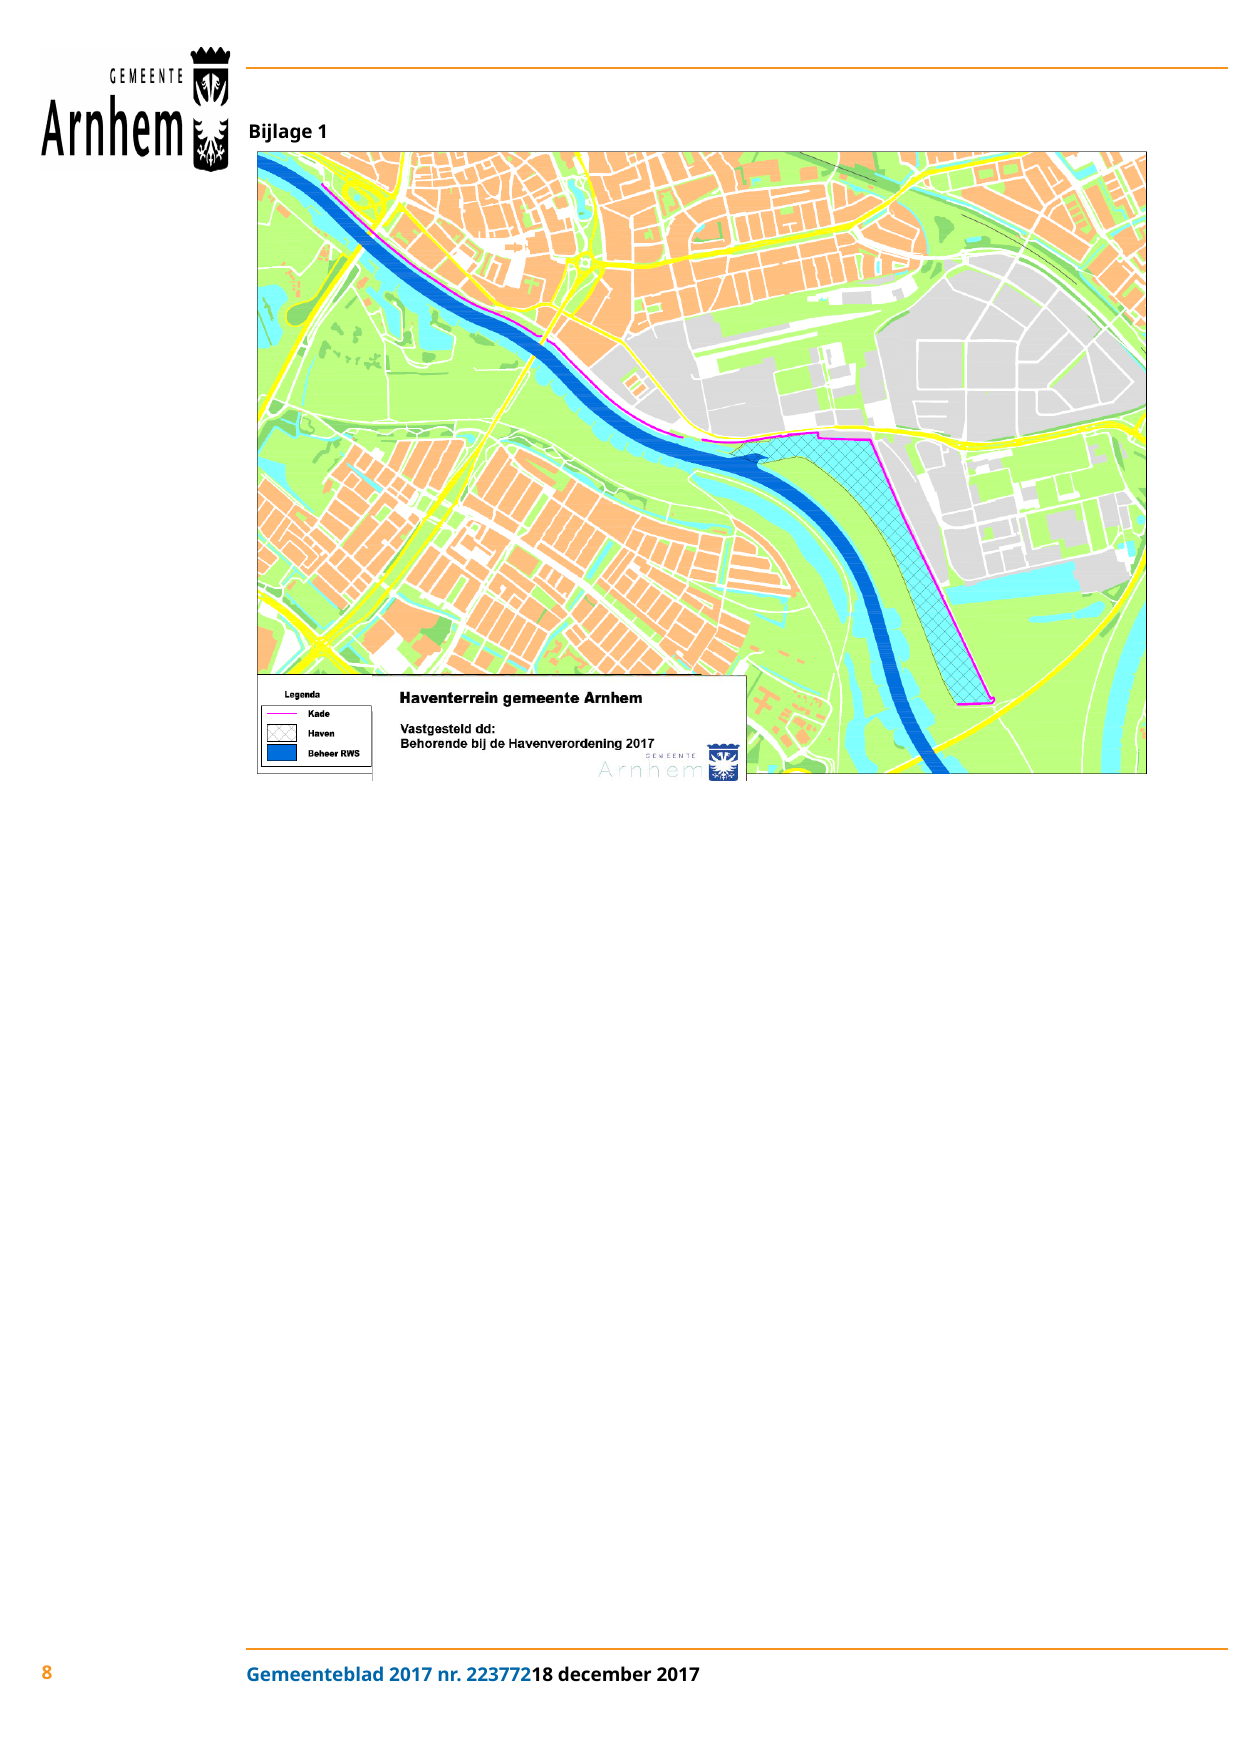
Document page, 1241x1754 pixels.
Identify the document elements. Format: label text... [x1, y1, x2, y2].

picture [41, 47, 231, 172]
text Bijlage 1 [248, 116, 1152, 144]
picture [248, 144, 1152, 781]
